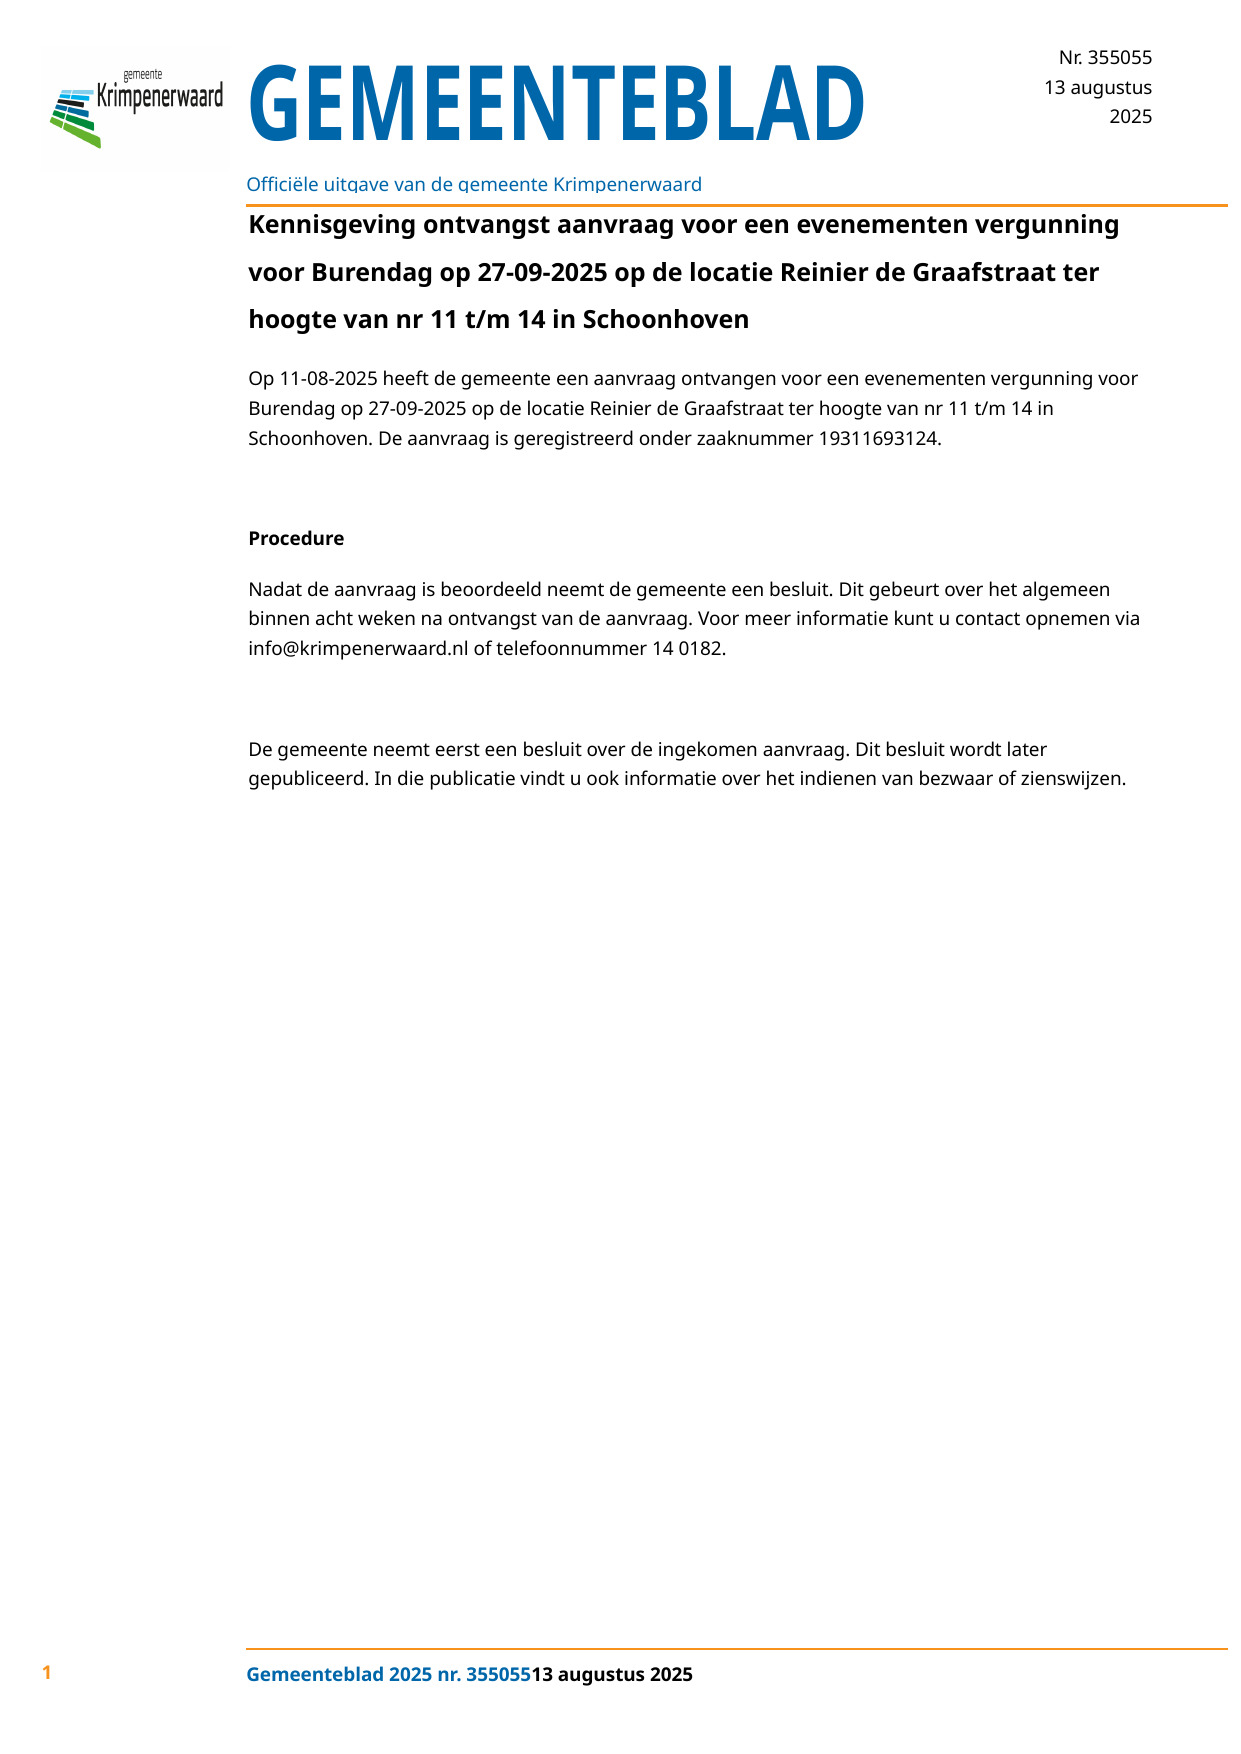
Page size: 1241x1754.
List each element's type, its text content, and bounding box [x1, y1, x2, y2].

text Kennisgeving ontvangst aanvraag voor een evenementen vergunning voor Burendag op 27-09-2025 op de locatie Reinier de Graafstraat ter hoogte van nr 11 t/m 14 in Schoonhoven [248, 207, 1152, 336]
text Procedure [248, 526, 1152, 551]
picture [41, 47, 231, 172]
text Nadat de aanvraag is beoordeeld neemt de gemeente een besluit. Dit gebeurt over het algemeen binnen acht weken na ontvangst van de aanvraag. Voor meer informatie kunt u contact opnemen via info@krimpenerwaard.nl of telefoonnummer 14 0182. [248, 576, 1152, 661]
text Op 11-08-2025 heeft de gemeente een aanvraag ontvangen voor een evenementen vergunning voor Burendag op 27-09-2025 op de locatie Reinier de Graafstraat ter hoogte van nr 11 t/m 14 in Schoonhoven. De aanvraag is geregistreerd onder zaaknummer 19311693124. [248, 366, 1152, 450]
text De gemeente neemt eerst een besluit over de ingekomen aanvraag. Dit besluit wordt later gepubliceerd. In die publicatie vindt u ook informatie over het indienen van bezwaar of zienswijzen. [248, 736, 1152, 791]
